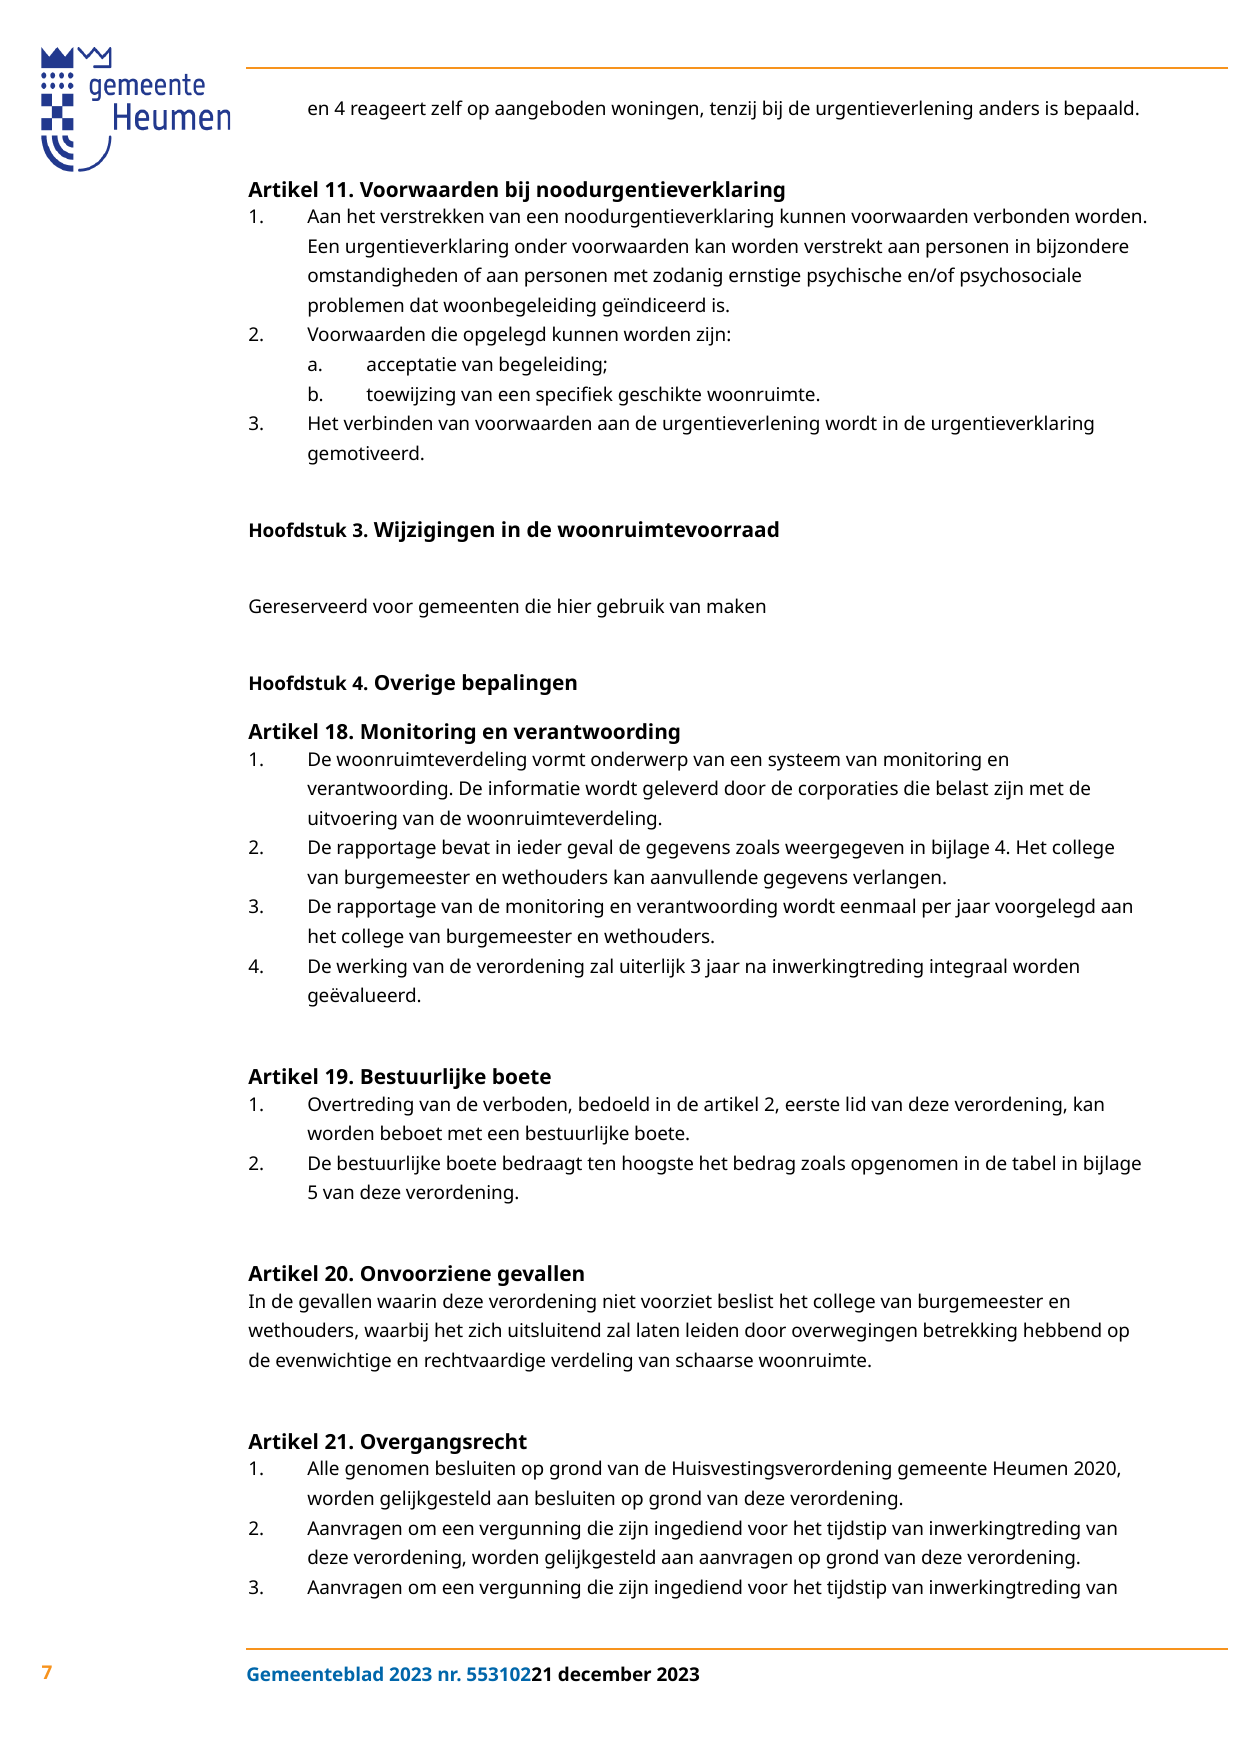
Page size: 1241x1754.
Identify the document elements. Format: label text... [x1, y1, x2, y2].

text Artikel 21. Overgangsrecht [248, 1427, 1152, 1456]
list toewijzing van een specifiek geschikte woonruimte. [307, 381, 1152, 406]
list Aan het verstrekken van een noodurgentieverklaring kunnen voorwaarden verbonden worden. Een urgentieverklaring onder voorwaarden kan worden verstrekt aan personen in bijzondere omstandigheden of aan personen met zodanig ernstige psychische en/of psychosociale problemen dat woonbegeleiding geïndiceerd is. [248, 203, 1152, 318]
list Aanvragen om een vergunning die zijn ingediend voor het tijdstip van inwerkingtreding van [248, 1574, 1152, 1600]
list acceptatie van begeleiding; [307, 351, 1152, 377]
text Artikel 18. Monitoring en verantwoording [248, 717, 1152, 746]
list Alle genomen besluiten op grond van de Huisvestingsverordening gemeente Heumen 2020, worden gelijkgesteld aan besluiten op grond van deze verordening. [248, 1456, 1152, 1511]
list De rapportage bevat in ieder geval de gegevens zoals weergegeven in bijlage 4. Het college van burgemeester en wethouders kan aanvullende gegevens verlangen. [248, 834, 1152, 890]
text In de gevallen waarin deze verordening niet voorziet beslist het college van burgemeester en wethouders, waarbij het zich uitsluitend zal laten leiden door overwegingen betrekking hebbend op de evenwichtige en rechtvaardige verdeling van schaarse woonruimte. [248, 1288, 1152, 1373]
picture [41, 47, 231, 172]
list De woonruimteverdeling vormt onderwerp van een systeem van monitoring en verantwoording. De informatie wordt geleverd door de corporaties die belast zijn met de uitvoering van de woonruimteverdeling. [248, 746, 1152, 831]
list Het verbinden van voorwaarden aan de urgentieverlening wordt in de urgentieverklaring gemotiveerd. [248, 410, 1152, 466]
list Overtreding van de verboden, bedoeld in de artikel 2, eerste lid van deze verordening, kan worden beboet met een bestuurlijke boete. [248, 1091, 1152, 1146]
list De bestuurlijke boete bedraagt ten hoogste het bedrag zoals opgenomen in de tabel in bijlage 5 van deze verordening. [248, 1150, 1152, 1205]
list en 4 reageert zelf op aangeboden woningen, tenzij bij de urgentieverlening anders is bepaald. [248, 95, 1152, 121]
text Artikel 20. Onvoorziene gevallen [248, 1259, 1152, 1288]
text Gereserveerd voor gemeenten die hier gebruik van maken [248, 593, 1152, 618]
text Artikel 19. Bestuurlijke boete [248, 1062, 1152, 1091]
list De werking van de verordening zal uiterlijk 3 jaar na inwerkingtreding integraal worden geëvalueerd. [248, 953, 1152, 1008]
text Hoofdstuk 3. Wijzigingen in de woonruimtevoorraad [248, 515, 1152, 543]
text Hoofdstuk 4. Overige bepalingen [248, 668, 1152, 696]
list Aanvragen om een vergunning die zijn ingediend voor het tijdstip van inwerkingtreding van deze verordening, worden gelijkgesteld aan aanvragen op grond van deze verordening. [248, 1515, 1152, 1570]
text Artikel 11. Voorwaarden bij noodurgentieverklaring [248, 175, 1152, 203]
list De rapportage van de monitoring en verantwoording wordt eenmaal per jaar voorgelegd aan het college van burgemeester en wethouders. [248, 894, 1152, 949]
list Voorwaarden die opgelegd kunnen worden zijn: [248, 322, 1152, 347]
